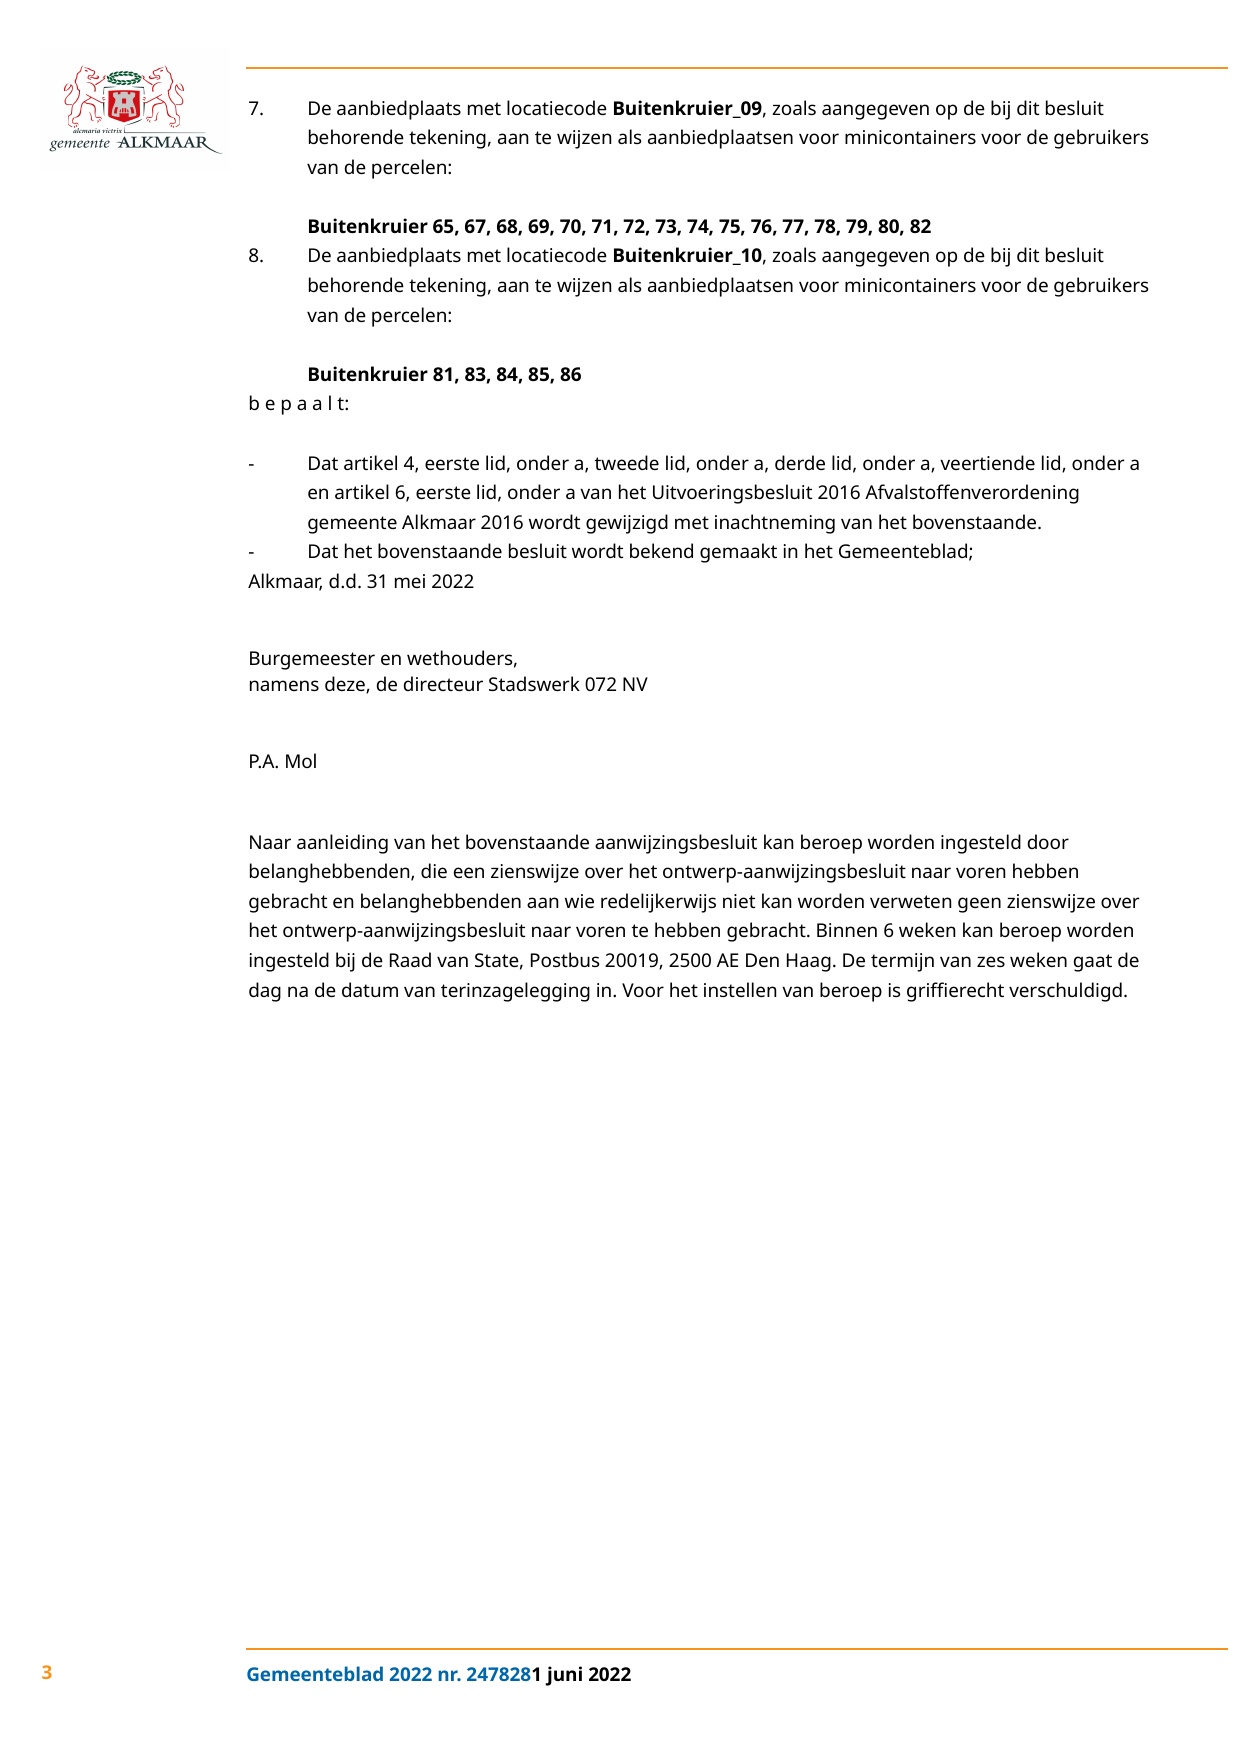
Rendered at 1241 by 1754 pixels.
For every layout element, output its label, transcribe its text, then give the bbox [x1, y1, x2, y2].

list Buitenkruier 81, 83, 84, 85, 86 [248, 361, 1152, 387]
text P.A. Mol [248, 748, 1152, 774]
list De aanbiedplaats met locatiecode Buitenkruier_09, zoals aangegeven op de bij dit besluit behorende tekening, aan te wijzen als aanbiedplaatsen voor minicontainers voor de gebruikers van de percelen: [248, 95, 1152, 180]
picture [41, 47, 231, 172]
text namens deze, de directeur Stadswerk 072 NV [248, 671, 1152, 697]
list Dat artikel 4, eerste lid, onder a, tweede lid, onder a, derde lid, onder a, veertiende lid, onder a en artikel 6, eerste lid, onder a van het Uitvoeringsbesluit 2016 Afvalstoffenverordening gemeente Alkmaar 2016 wordt gewijzigd met inachtneming van het bovenstaande. [248, 450, 1152, 535]
list Buitenkruier 65, 67, 68, 69, 70, 71, 72, 73, 74, 75, 76, 77, 78, 79, 80, 82 [248, 213, 1152, 239]
list De aanbiedplaats met locatiecode Buitenkruier_10, zoals aangegeven op de bij dit besluit behorende tekening, aan te wijzen als aanbiedplaatsen voor minicontainers voor de gebruikers van de percelen: [248, 243, 1152, 328]
text Alkmaar, d.d. 31 mei 2022 [248, 568, 1152, 594]
text b e p a a l t: [248, 391, 1152, 416]
list Dat het bovenstaande besluit wordt bekend gemaakt in het Gemeenteblad; [248, 538, 1152, 564]
text Burgemeester en wethouders, [248, 645, 1152, 671]
text Naar aanleiding van het bovenstaande aanwijzingsbesluit kan beroep worden ingesteld door belanghebbenden, die een zienswijze over het ontwerp-aanwijzingsbesluit naar voren hebben gebracht en belanghebbenden aan wie redelijkerwijs niet kan worden verweten geen zienswijze over het ontwerp-aanwijzingsbesluit naar voren te hebben gebracht. Binnen 6 weken kan beroep worden ingesteld bij de Raad van State, Postbus 20019, 2500 AE Den Haag. De termijn van zes weken gaat de dag na de datum van terinzagelegging in. Voor het instellen van beroep is griffierecht verschuldigd. [248, 829, 1152, 1002]
